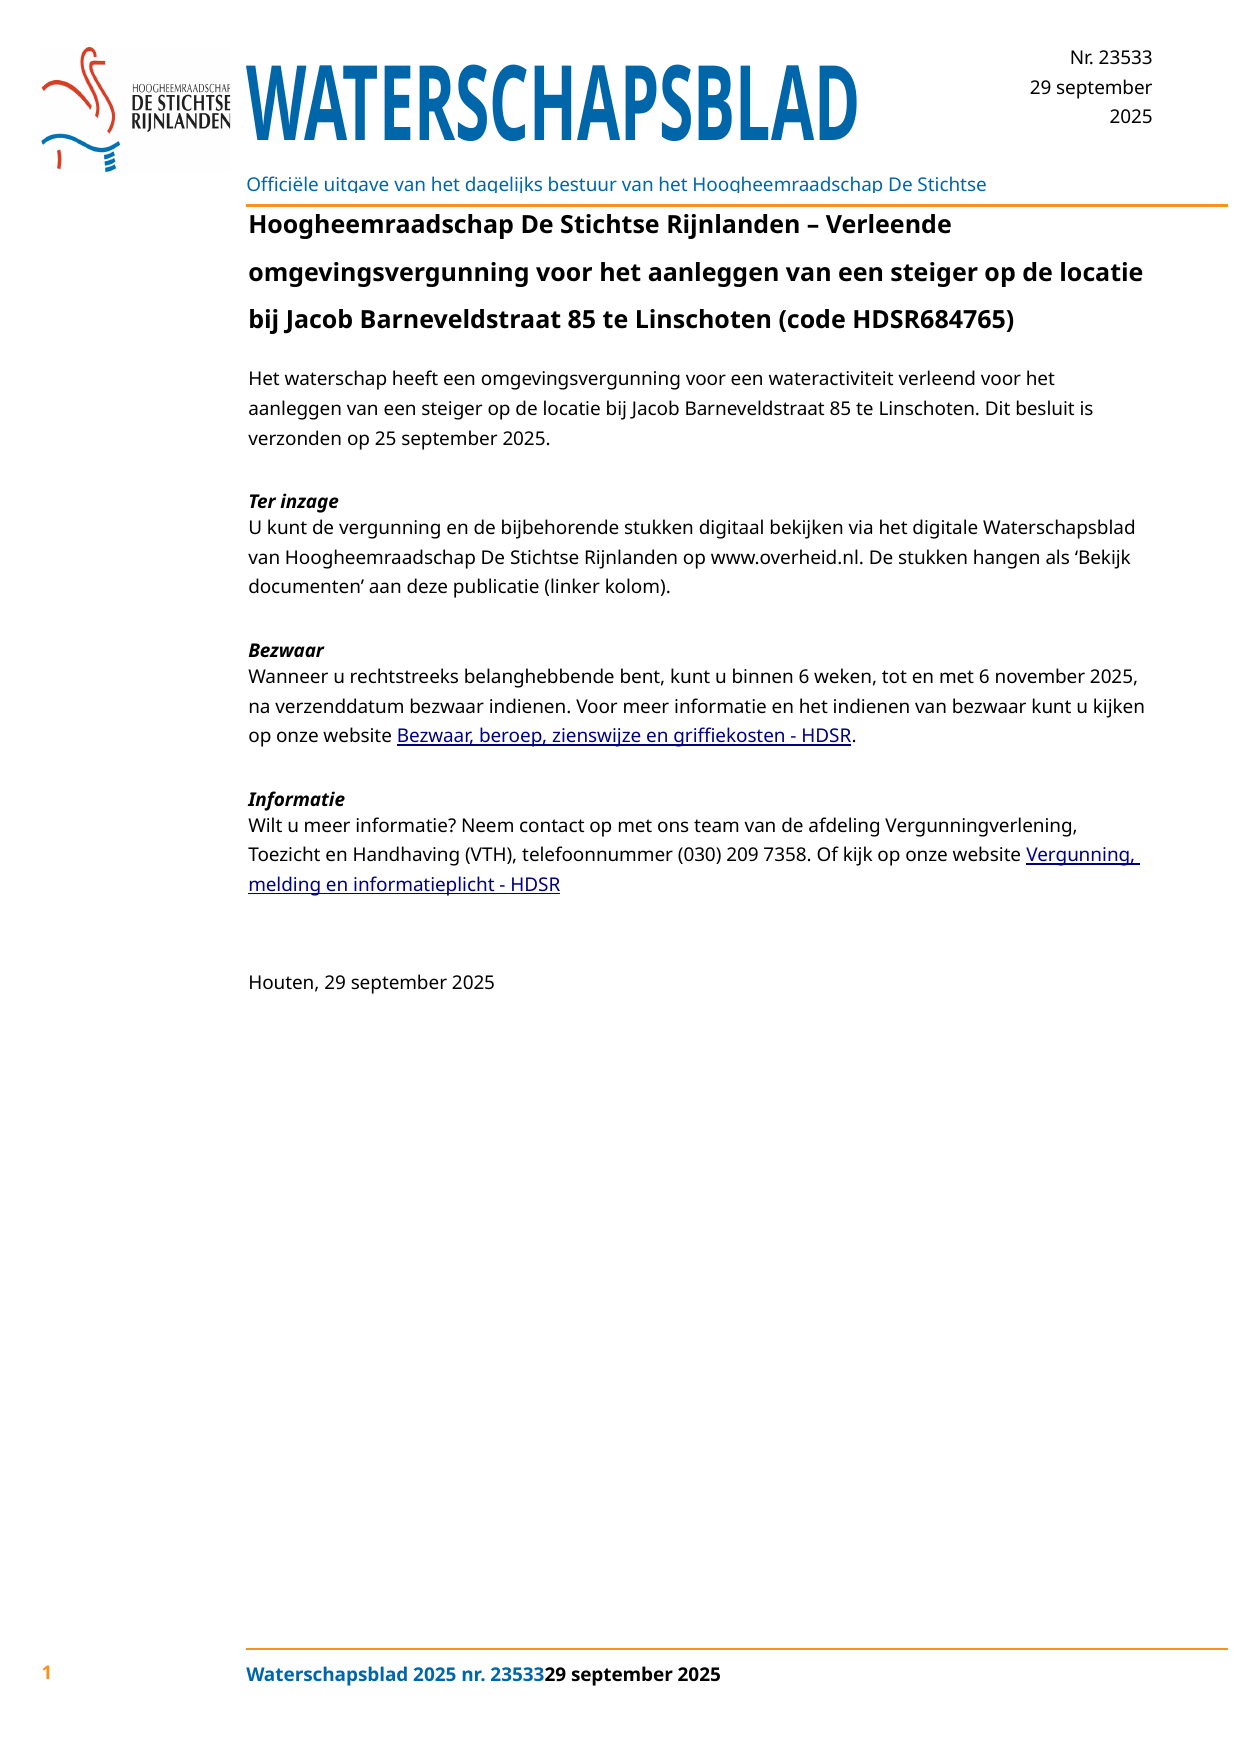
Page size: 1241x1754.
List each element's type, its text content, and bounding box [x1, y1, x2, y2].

text Wilt u meer informatie? Neem contact op met ons team van de afdeling Vergunningverlening, Toezicht en Handhaving (VTH), telefoonnummer (030) 209 7358. Of kijk op onze website Vergunning, melding en informatieplicht - HDSR [248, 812, 1152, 897]
text Informatie [248, 786, 1152, 812]
text U kunt de vergunning en de bijbehorende stukken digitaal bekijken via het digitale Waterschapsblad van Hoogheemraadschap De Stichtse Rijnlanden op www.overheid.nl. De stukken hangen als ‘Bekijk documenten’ aan deze publicatie (linker kolom). [248, 514, 1152, 599]
picture [41, 47, 231, 172]
text Bezwaar [248, 637, 1152, 663]
text Wanneer u rechtstreeks belanghebbende bent, kunt u binnen 6 weken, tot en met 6 november 2025, na verzenddatum bezwaar indienen. Voor meer informatie en het indienen van bezwaar kunt u kijken op onze website Bezwaar, beroep, zienswijze en griffiekosten - HDSR. [248, 663, 1152, 748]
text Houten, 29 september 2025 [248, 969, 1152, 995]
text Het waterschap heeft een omgevingsvergunning voor een wateractiviteit verleend voor het aanleggen van een steiger op de locatie bij Jacob Barneveldstraat 85 te Linschoten. Dit besluit is verzonden op 25 september 2025. [248, 366, 1152, 450]
text Ter inzage [248, 489, 1152, 514]
text Hoogheemraadschap De Stichtse Rijnlanden – Verleende omgevingsvergunning voor het aanleggen van een steiger op de locatie bij Jacob Barneveldstraat 85 te Linschoten (code HDSR684765) [248, 207, 1152, 336]
